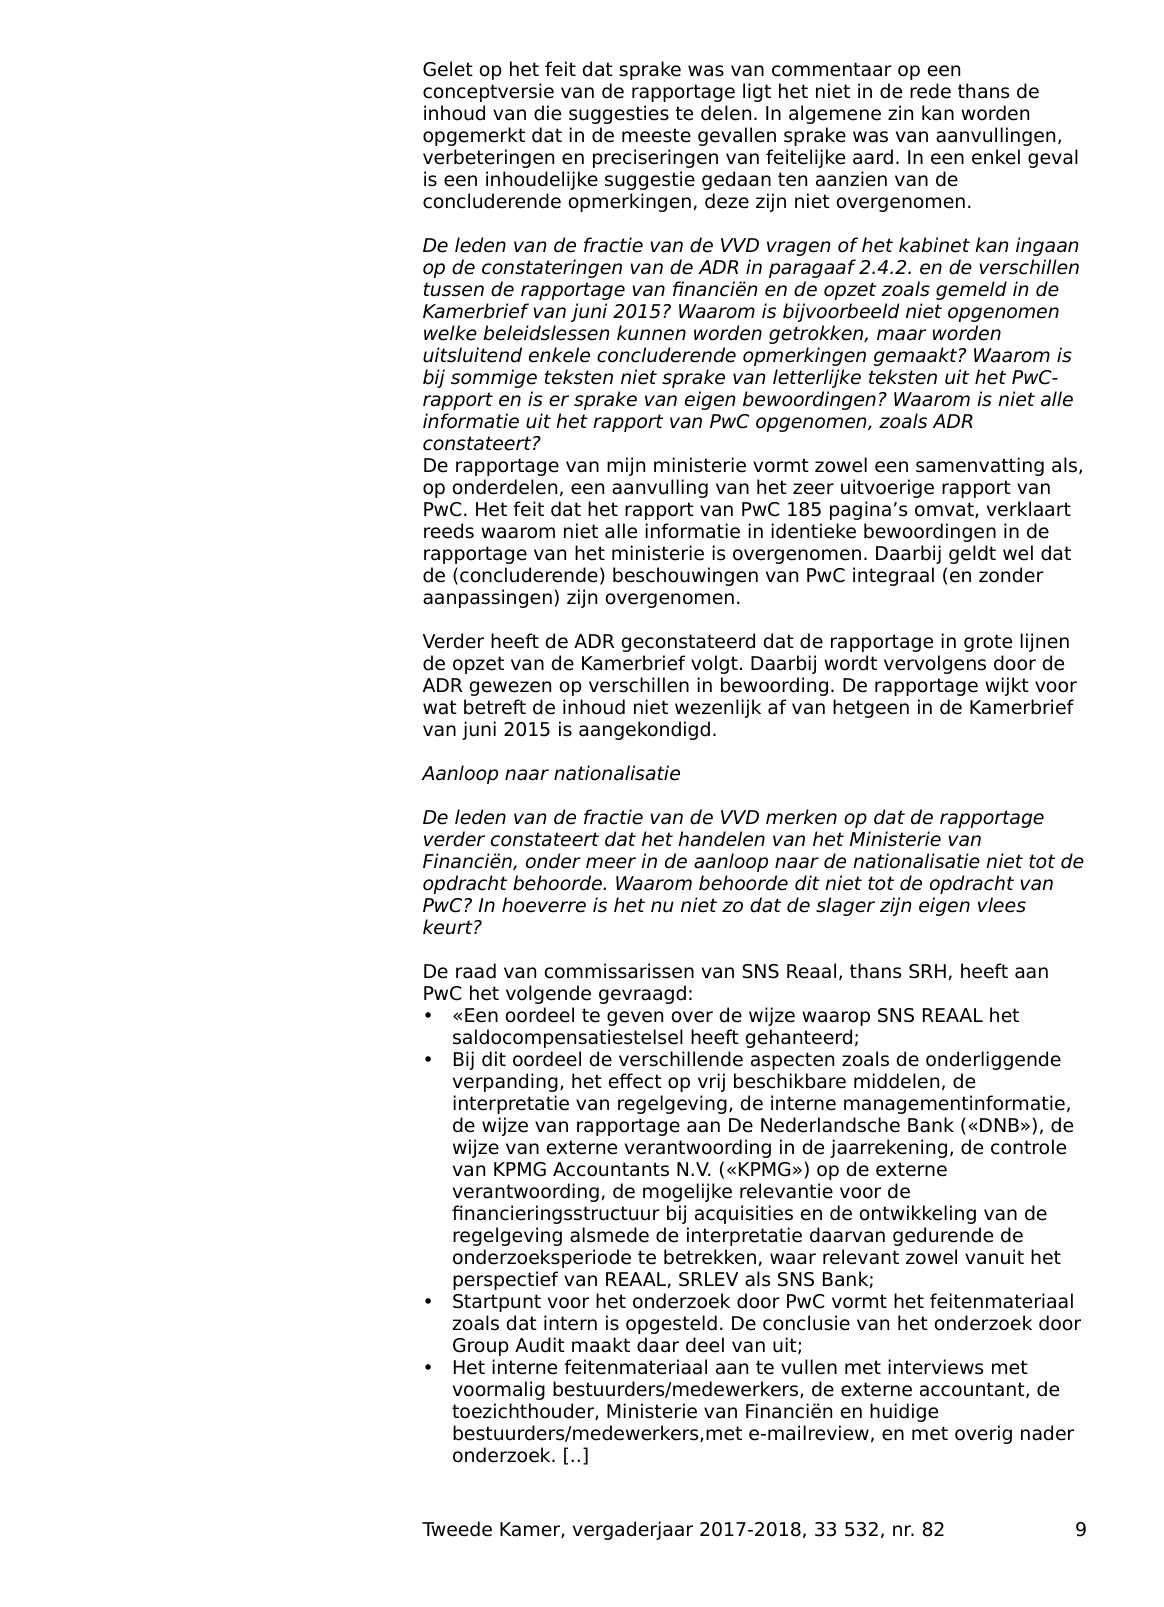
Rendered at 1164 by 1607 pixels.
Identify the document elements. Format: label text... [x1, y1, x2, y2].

text • Het interne feitenmateriaal aan te vullen met interviews met voormalig bestuurders/medewerkers, de externe accountant, de toezichthouder, Ministerie van Financiën en huidige bestuurders/medewerkers,met e-mailreview, en met overig nader onderzoek. [..] [422, 1357, 1087, 1467]
text • Bij dit oordeel de verschillende aspecten zoals de onderliggende verpanding, het effect op vrij beschikbare middelen, de interpretatie van regelgeving, de interne managementinformatie, de wijze van rapportage aan De Nederlandsche Bank («DNB»), de wijze van externe verantwoording in de jaarrekening, de controle van KPMG Accountants N.V. («KPMG») op de externe verantwoording, de mogelijke relevantie voor de financieringsstructuur bij acquisities en de ontwikkeling van de regelgeving alsmede de interpretatie daarvan gedurende de onderzoeksperiode te betrekken, waar relevant zowel vanuit het perspectief van REAAL, SRLEV als SNS Bank; [422, 1049, 1087, 1291]
subtitle Aanloop naar nationalisatie [422, 763, 1087, 785]
text Gelet op het feit dat sprake was van commentaar op een conceptversie van de rapportage ligt het niet in de rede thans de inhoud van die suggesties te delen. In algemene zin kan worden opgemerkt dat in de meeste gevallen sprake was van aanvullingen, verbeteringen en preciseringen van feitelijke aard. In een enkel geval is een inhoudelijke suggestie gedaan ten aanzien van de concluderende opmerkingen, deze zijn niet overgenomen. [422, 59, 1087, 213]
text • Startpunt voor het onderzoek door PwC vormt het feitenmateriaal zoals dat intern is opgesteld. De conclusie van het onderzoek door Group Audit maakt daar deel van uit; [422, 1291, 1087, 1357]
text • «Een oordeel te geven over de wijze waarop SNS REAAL het saldocompensatiestelsel heeft gehanteerd; [422, 1005, 1087, 1049]
text De leden van de fractie van de VVD vragen of het kabinet kan ingaan op de constateringen van de ADR in paragaaf 2.4.2. en de verschillen tussen de rapportage van financiën en de opzet zoals gemeld in de Kamerbrief van juni 2015? Waarom is bijvoorbeeld niet opgenomen welke beleidslessen kunnen worden getrokken, maar worden uitsluitend enkele concluderende opmerkingen gemaakt? Waarom is bij sommige teksten niet sprake van letterlijke teksten uit het PwC-rapport en is er sprake van eigen bewoordingen? Waarom is niet alle informatie uit het rapport van PwC opgenomen, zoals ADR constateert? [422, 235, 1087, 455]
text De leden van de fractie van de VVD merken op dat de rapportage verder constateert dat het handelen van het Ministerie van Financiën, onder meer in de aanloop naar de nationalisatie niet tot de opdracht behoorde. Waarom behoorde dit niet tot de opdracht van PwC? In hoeverre is het nu niet zo dat de slager zijn eigen vlees keurt? [422, 807, 1087, 939]
text De rapportage van mijn ministerie vormt zowel een samenvatting als, op onderdelen, een aanvulling van het zeer uitvoerige rapport van PwC. Het feit dat het rapport van PwC 185 pagina’s omvat, verklaart reeds waarom niet alle informatie in identieke bewoordingen in de rapportage van het ministerie is overgenomen. Daarbij geldt wel dat de (concluderende) beschouwingen van PwC integraal (en zonder aanpassingen) zijn overgenomen. [422, 455, 1087, 609]
text De raad van commissarissen van SNS Reaal, thans SRH, heeft aan PwC het volgende gevraagd: [422, 961, 1087, 1005]
text Verder heeft de ADR geconstateerd dat de rapportage in grote lijnen de opzet van de Kamerbrief volgt. Daarbij wordt vervolgens door de ADR gewezen op verschillen in bewoording. De rapportage wijkt voor wat betreft de inhoud niet wezenlijk af van hetgeen in de Kamerbrief van juni 2015 is aangekondigd. [422, 631, 1087, 741]
